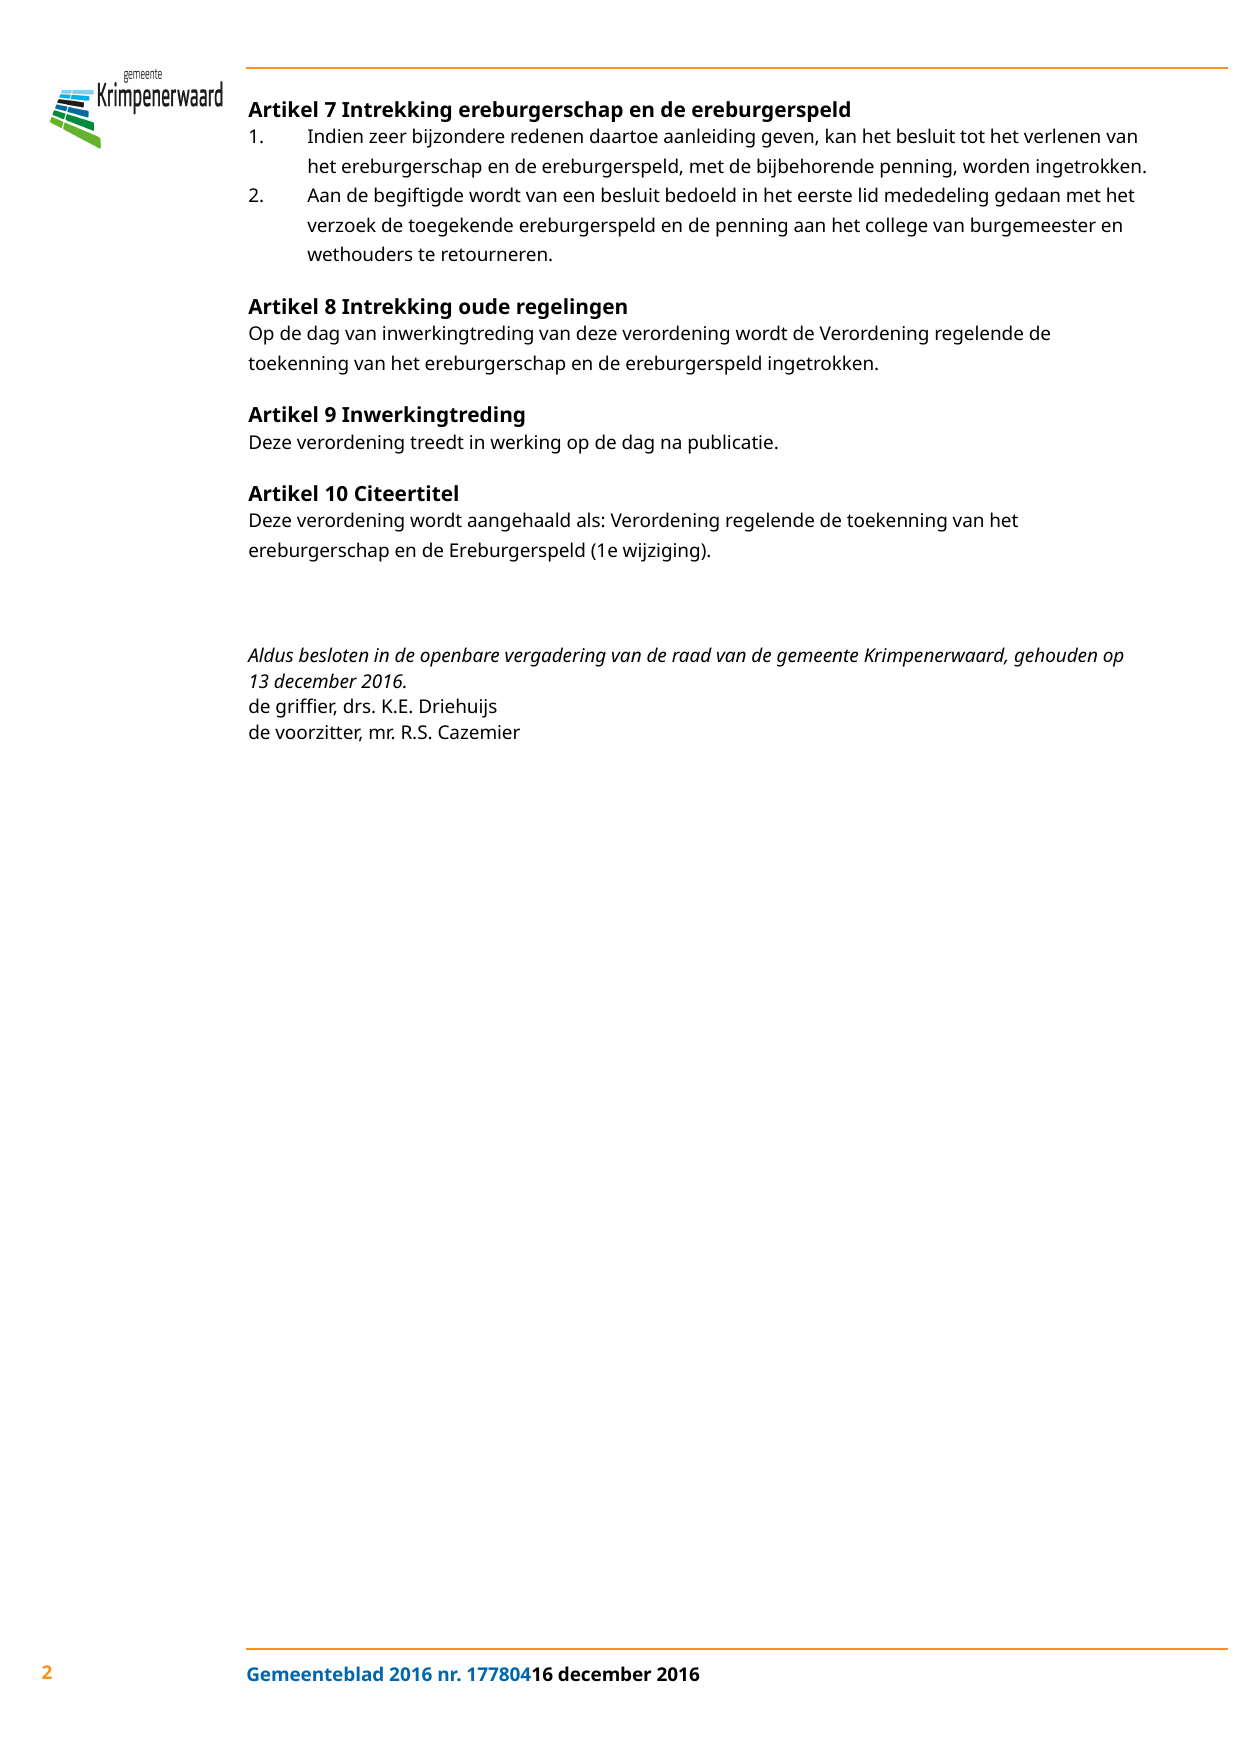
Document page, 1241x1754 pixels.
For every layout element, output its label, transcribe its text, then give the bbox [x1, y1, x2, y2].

text Deze verordening treedt in werking op de dag na publicatie. [248, 429, 1152, 454]
picture [41, 47, 231, 172]
text Artikel 7 Intrekking ereburgerschap en de ereburgerspeld [248, 95, 1152, 123]
text Artikel 9 Inwerkingtreding [248, 400, 1152, 429]
text Deze verordening wordt aangehaald als: Verordening regelende de toekenning van het ereburgerschap en de Ereburgerspeld (1e wijziging). [248, 508, 1152, 563]
text Aldus besloten in de openbare vergadering van de raad van de gemeente Krimpenerwaard, gehouden op 13 december 2016. [248, 642, 1152, 693]
text Artikel 8 Intrekking oude regelingen [248, 292, 1152, 320]
text de voorzitter, mr. R.S. Cazemier [248, 719, 1152, 745]
text Op de dag van inwerkingtreding van deze verordening wordt de Verordening regelende de toekenning van het ereburgerschap en de ereburgerspeld ingetrokken. [248, 320, 1152, 376]
text Artikel 10 Citeertitel [248, 479, 1152, 508]
list Indien zeer bijzondere redenen daartoe aanleiding geven, kan het besluit tot het verlenen van het ereburgerschap en de ereburgerspeld, met de bijbehorende penning, worden ingetrokken. [248, 123, 1152, 178]
list Aan de begiftigde wordt van een besluit bedoeld in het eerste lid mededeling gedaan met het verzoek de toegekende ereburgerspeld en de penning aan het college van burgemeester en wethouders te retourneren. [248, 182, 1152, 267]
text de griffier, drs. K.E. Driehuijs [248, 693, 1152, 719]
